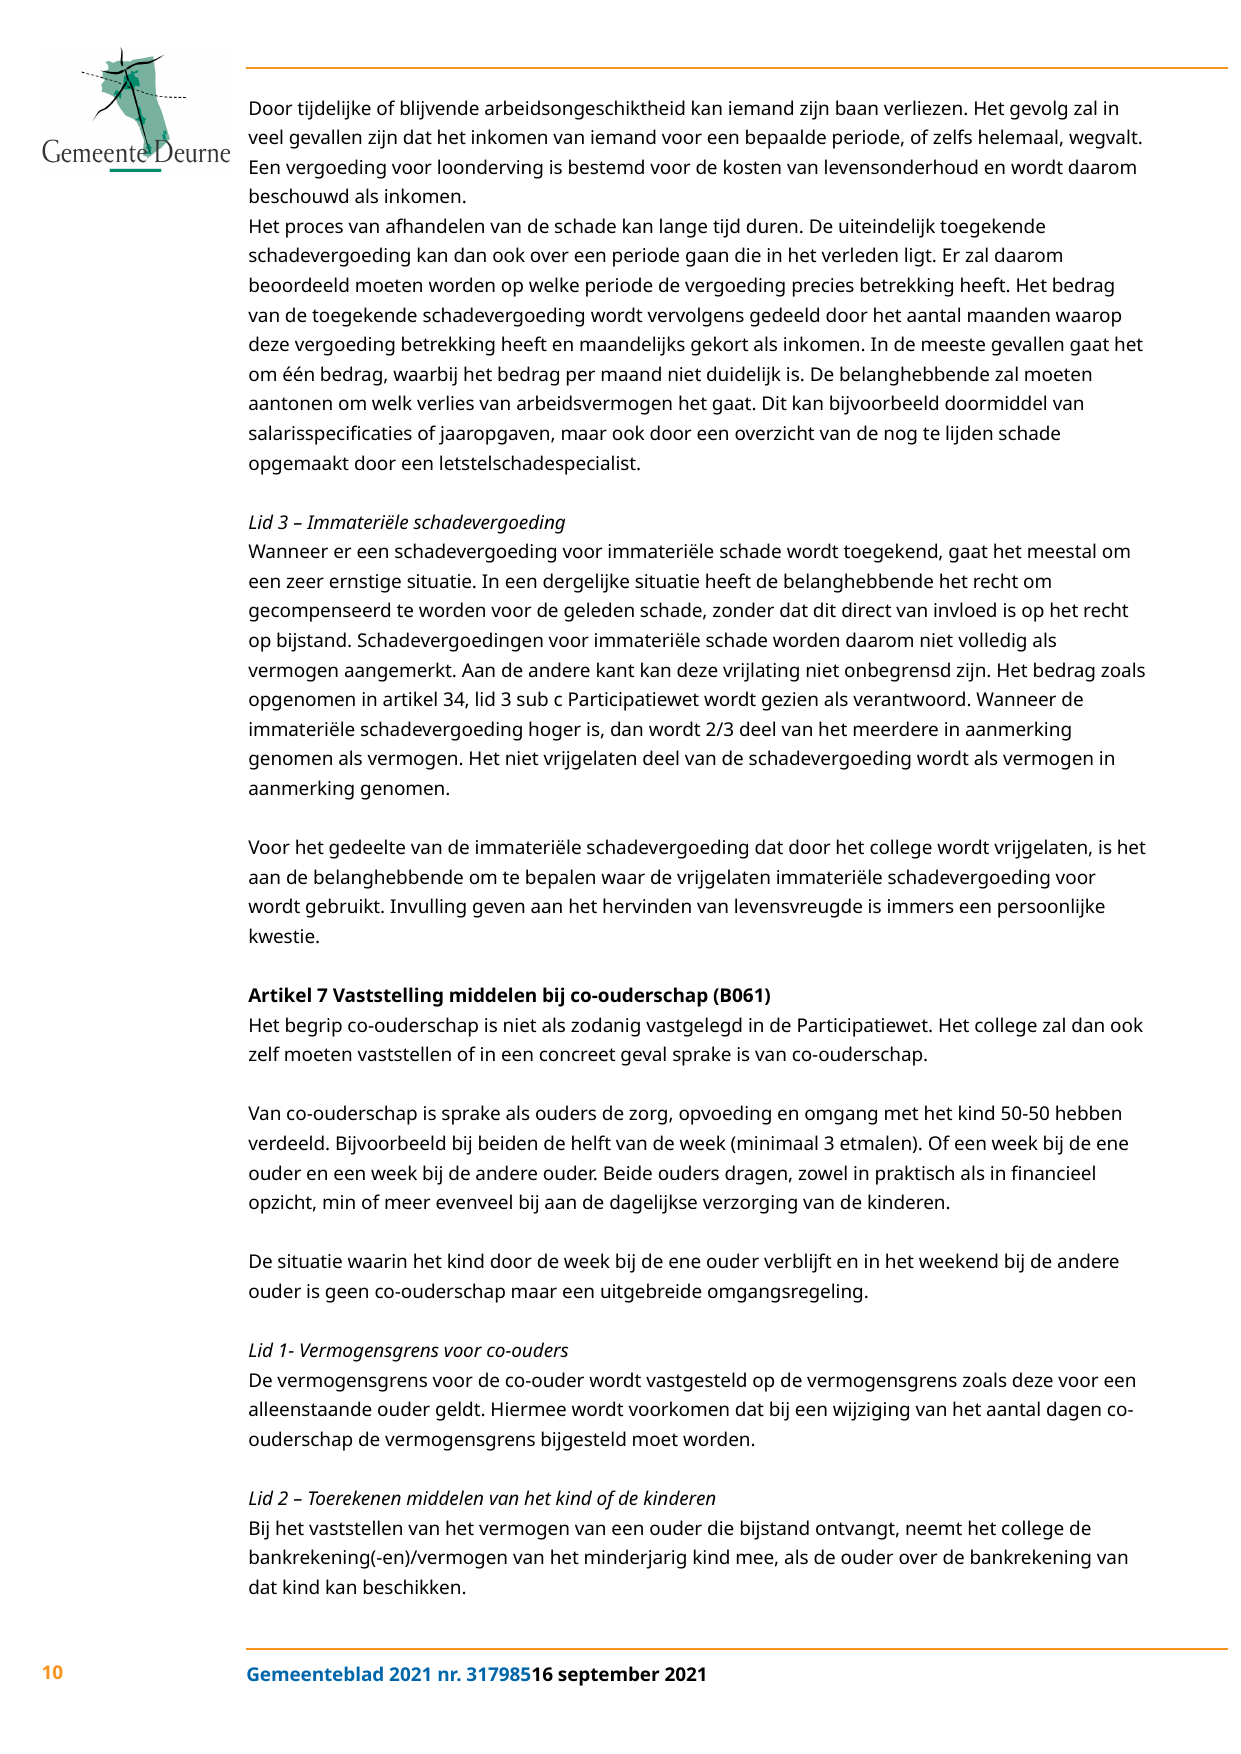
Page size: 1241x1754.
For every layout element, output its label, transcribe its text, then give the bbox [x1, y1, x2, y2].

text Lid 2 – Toerekenen middelen van het kind of de kinderen [248, 1485, 1152, 1511]
text Het begrip co-ouderschap is niet als zodanig vastgelegd in de Participatiewet. Het college zal dan ook zelf moeten vaststellen of in een concreet geval sprake is van co-ouderschap. [248, 1012, 1152, 1067]
text Artikel 7 Vaststelling middelen bij co-ouderschap (B061) [248, 982, 1152, 1008]
text Bij het vaststellen van het vermogen van een ouder die bijstand ontvangt, neemt het college de bankrekening(-en)/vermogen van het minderjarig kind mee, als de ouder over de bankrekening van dat kind kan beschikken. [248, 1515, 1152, 1600]
text Het proces van afhandelen van de schade kan lange tijd duren. De uiteindelijk toegekende schadevergoeding kan dan ook over een periode gaan die in het verleden ligt. Er zal daarom beoordeeld moeten worden op welke periode de vergoeding precies betrekking heeft. Het bedrag van de toegekende schadevergoeding wordt vervolgens gedeeld door het aantal maanden waarop deze vergoeding betrekking heeft en maandelijks gekort als inkomen. In de meeste gevallen gaat het om één bedrag, waarbij het bedrag per maand niet duidelijk is. De belanghebbende zal moeten aantonen om welk verlies van arbeidsvermogen het gaat. Dit kan bijvoorbeeld doormiddel van salarisspecificaties of jaaropgaven, maar ook door een overzicht van de nog te lijden schade opgemaakt door een letstelschadespecialist. [248, 213, 1152, 476]
text Lid 1- Vermogensgrens voor co-ouders [248, 1337, 1152, 1363]
picture [41, 47, 231, 172]
text Wanneer er een schadevergoeding voor immateriële schade wordt toegekend, gaat het meestal om een zeer ernstige situatie. In een dergelijke situatie heeft de belanghebbende het recht om gecompenseerd te worden voor de geleden schade, zonder dat dit direct van invloed is op het recht op bijstand. Schadevergoedingen voor immateriële schade worden daarom niet volledig als vermogen aangemerkt. Aan de andere kant kan deze vrijlating niet onbegrensd zijn. Het bedrag zoals opgenomen in artikel 34, lid 3 sub c Participatiewet wordt gezien als verantwoord. Wanneer de immateriële schadevergoeding hoger is, dan wordt 2/3 deel van het meerdere in aanmerking genomen als vermogen. Het niet vrijgelaten deel van de schadevergoeding wordt als vermogen in aanmerking genomen. [248, 538, 1152, 801]
text Van co-ouderschap is sprake als ouders de zorg, opvoeding en omgang met het kind 50-50 hebben verdeeld. Bijvoorbeeld bij beiden de helft van de week (minimaal 3 etmalen). Of een week bij de ene ouder en een week bij de andere ouder. Beide ouders dragen, zowel in praktisch als in financieel opzicht, min of meer evenveel bij aan de dagelijkse verzorging van de kinderen. [248, 1101, 1152, 1215]
text De situatie waarin het kind door de week bij de ene ouder verblijft en in het weekend bij de andere ouder is geen co-ouderschap maar een uitgebreide omgangsregeling. [248, 1248, 1152, 1304]
text De vermogensgrens voor de co-ouder wordt vastgesteld op de vermogensgrens zoals deze voor een alleenstaande ouder geldt. Hiermee wordt voorkomen dat bij een wijziging van het aantal dagen co- ouderschap de vermogensgrens bijgesteld moet worden. [248, 1367, 1152, 1452]
text Lid 3 – Immateriële schadevergoeding [248, 509, 1152, 535]
text Voor het gedeelte van de immateriële schadevergoeding dat door het college wordt vrijgelaten, is het aan de belanghebbende om te bepalen waar de vrijgelaten immateriële schadevergoeding voor wordt gebruikt. Invulling geven aan het hervinden van levensvreugde is immers een persoonlijke kwestie. [248, 834, 1152, 949]
text Door tijdelijke of blijvende arbeidsongeschiktheid kan iemand zijn baan verliezen. Het gevolg zal in veel gevallen zijn dat het inkomen van iemand voor een bepaalde periode, of zelfs helemaal, wegvalt. Een vergoeding voor loonderving is bestemd voor de kosten van levensonderhoud en wordt daarom beschouwd als inkomen. [248, 95, 1152, 209]
